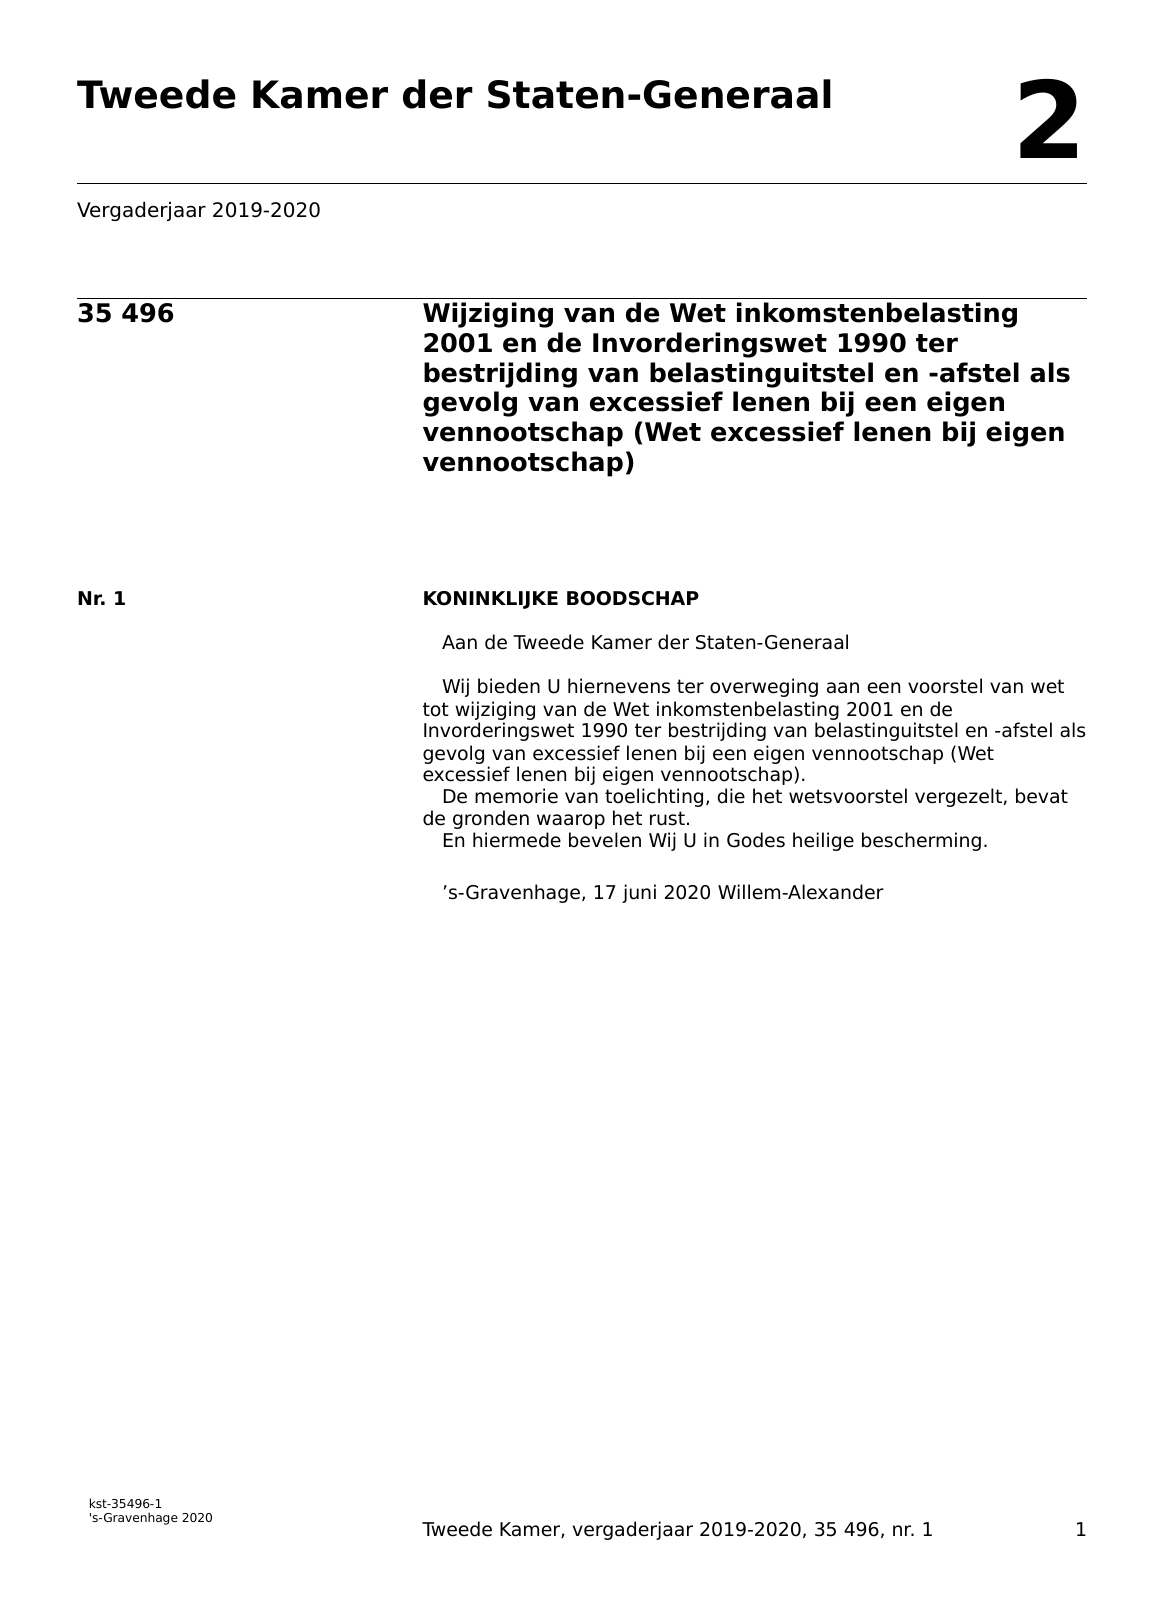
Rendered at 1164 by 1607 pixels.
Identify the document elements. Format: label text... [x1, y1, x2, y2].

text Aan de Tweede Kamer der Staten-Generaal [422, 632, 1087, 654]
text De memorie van toelichting, die het wetsvoorstel vergezelt, bevat de gronden waarop het rust. [422, 786, 1087, 830]
table_cell Vergaderjaar 2019-2020 [77, 184, 1087, 298]
table_header Tweede Kamer der Staten-Generaal [77, 59, 886, 183]
table_header 2 [886, 59, 1087, 183]
text En hiermede bevelen Wij U in Godes heilige bescherming. [422, 830, 1087, 852]
subtitle Nr. 1 KONINKLIJKE BOODSCHAP [77, 588, 1087, 610]
text 's-Gravenhage 2020 [88, 1511, 323, 1525]
text kst-35496-1 [88, 1497, 323, 1511]
text ’s-Gravenhage, 17 juni 2020 Willem-Alexander [422, 882, 1087, 904]
subtitle 35 496 Wijziging van de Wet inkomstenbelasting 2001 en de Invorderingswet 1990 ter bestrijding van belastinguitstel en -afstel als gevolg van excessief lenen bij een eigen vennootschap (Wet excessief lenen bij eigen vennootschap) [77, 299, 1087, 477]
text Wij bieden U hiernevens ter overweging aan een voorstel van wet tot wijziging van de Wet inkomstenbelasting 2001 en de Invorderingswet 1990 ter bestrijding van belastinguitstel en -afstel als gevolg van excessief lenen bij een eigen vennootschap (Wet excessief lenen bij eigen vennootschap). [422, 676, 1087, 786]
